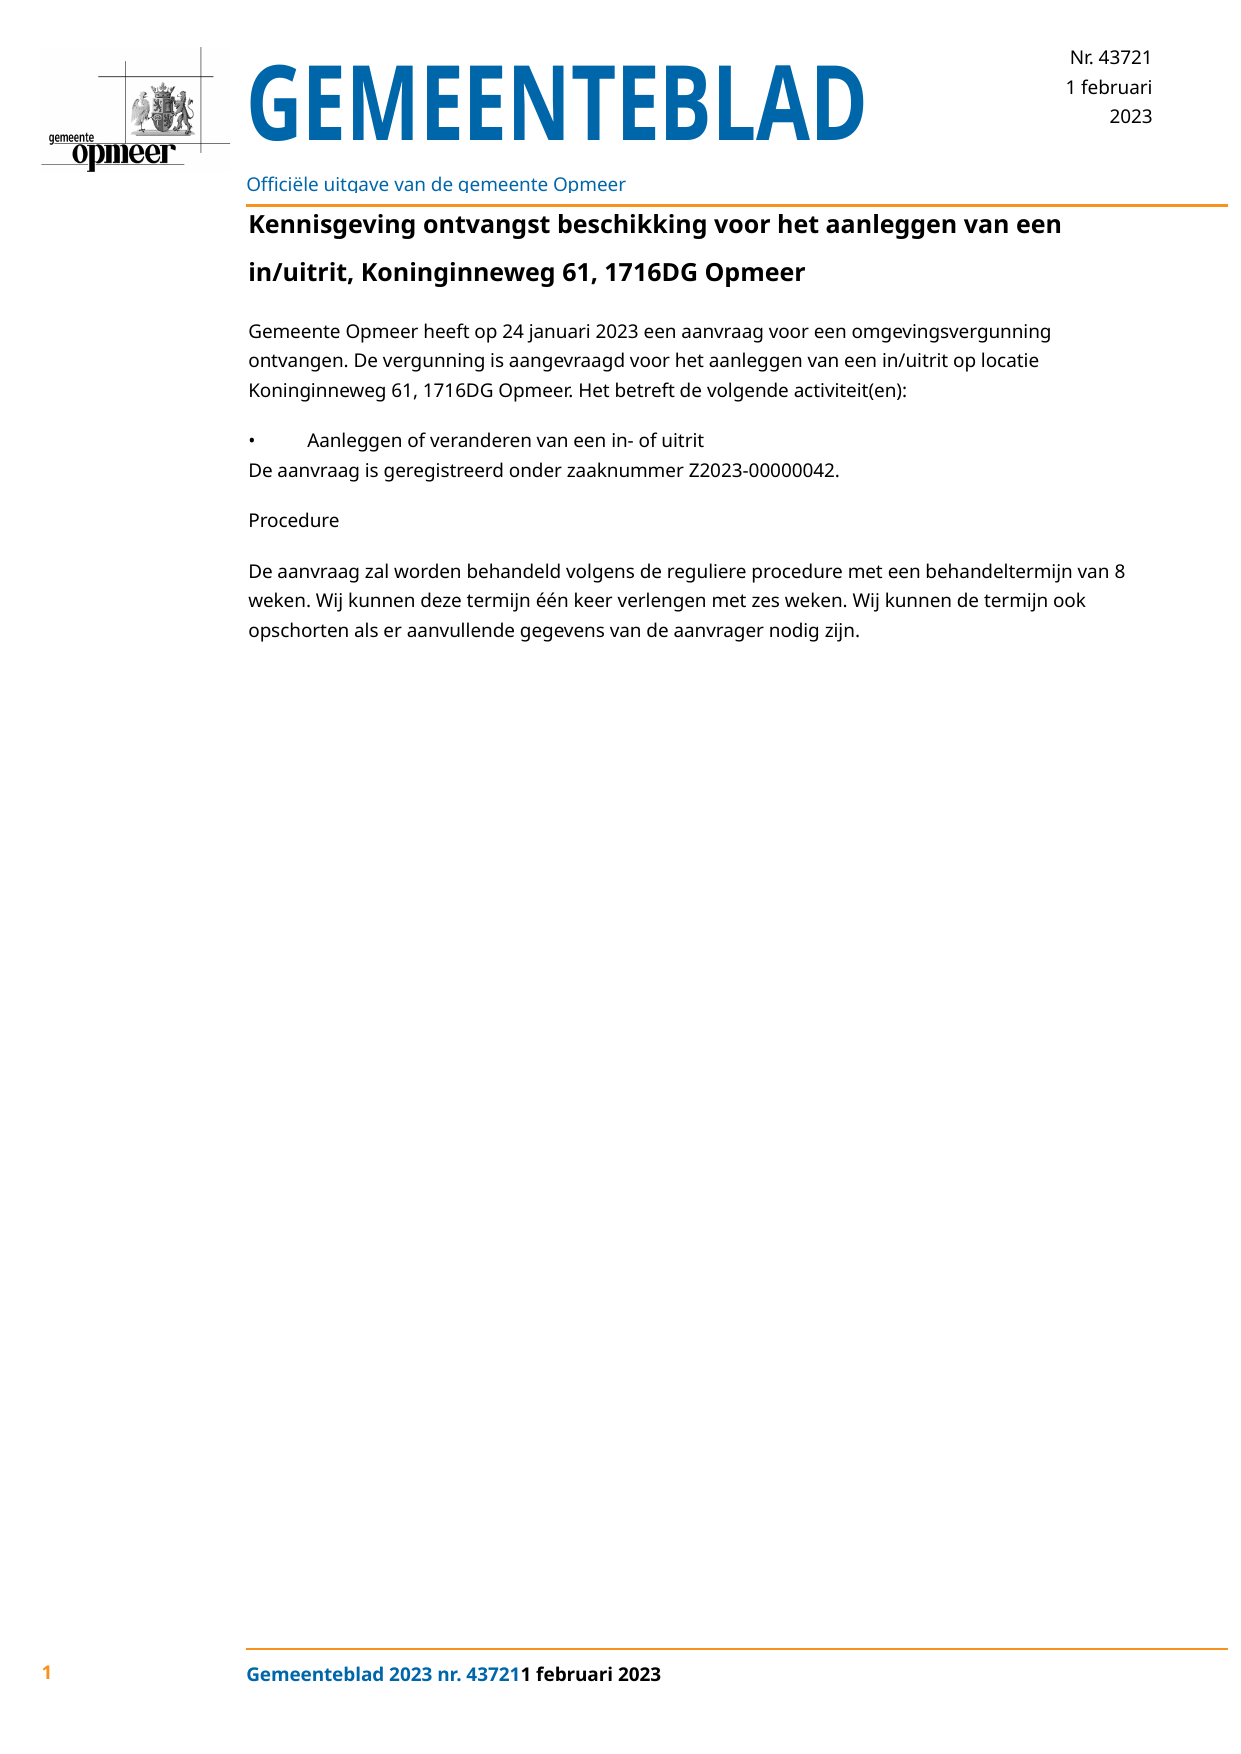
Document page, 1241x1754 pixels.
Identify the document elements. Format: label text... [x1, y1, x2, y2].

picture [41, 47, 231, 172]
text Gemeente Opmeer heeft op 24 januari 2023 een aanvraag voor een omgevingsvergunning ontvangen. De vergunning is aangevraagd voor het aanleggen van een in/uitrit op locatie Koninginneweg 61, 1716DG Opmeer. Het betreft de volgende activiteit(en): [248, 318, 1152, 403]
text Procedure [248, 507, 1152, 533]
text De aanvraag is geregistreerd onder zaaknummer Z2023-00000042. [248, 457, 1152, 483]
text De aanvraag zal worden behandeld volgens de reguliere procedure met een behandeltermijn van 8 weken. Wij kunnen deze termijn één keer verlengen met zes weken. Wij kunnen de termijn ook opschorten als er aanvullende gegevens van de aanvrager nodig zijn. [248, 558, 1152, 643]
list Aanleggen of veranderen van een in- of uitrit [248, 427, 1152, 453]
text Kennisgeving ontvangst beschikking voor het aanleggen van een in/uitrit, Koninginneweg 61, 1716DG Opmeer [248, 207, 1152, 288]
